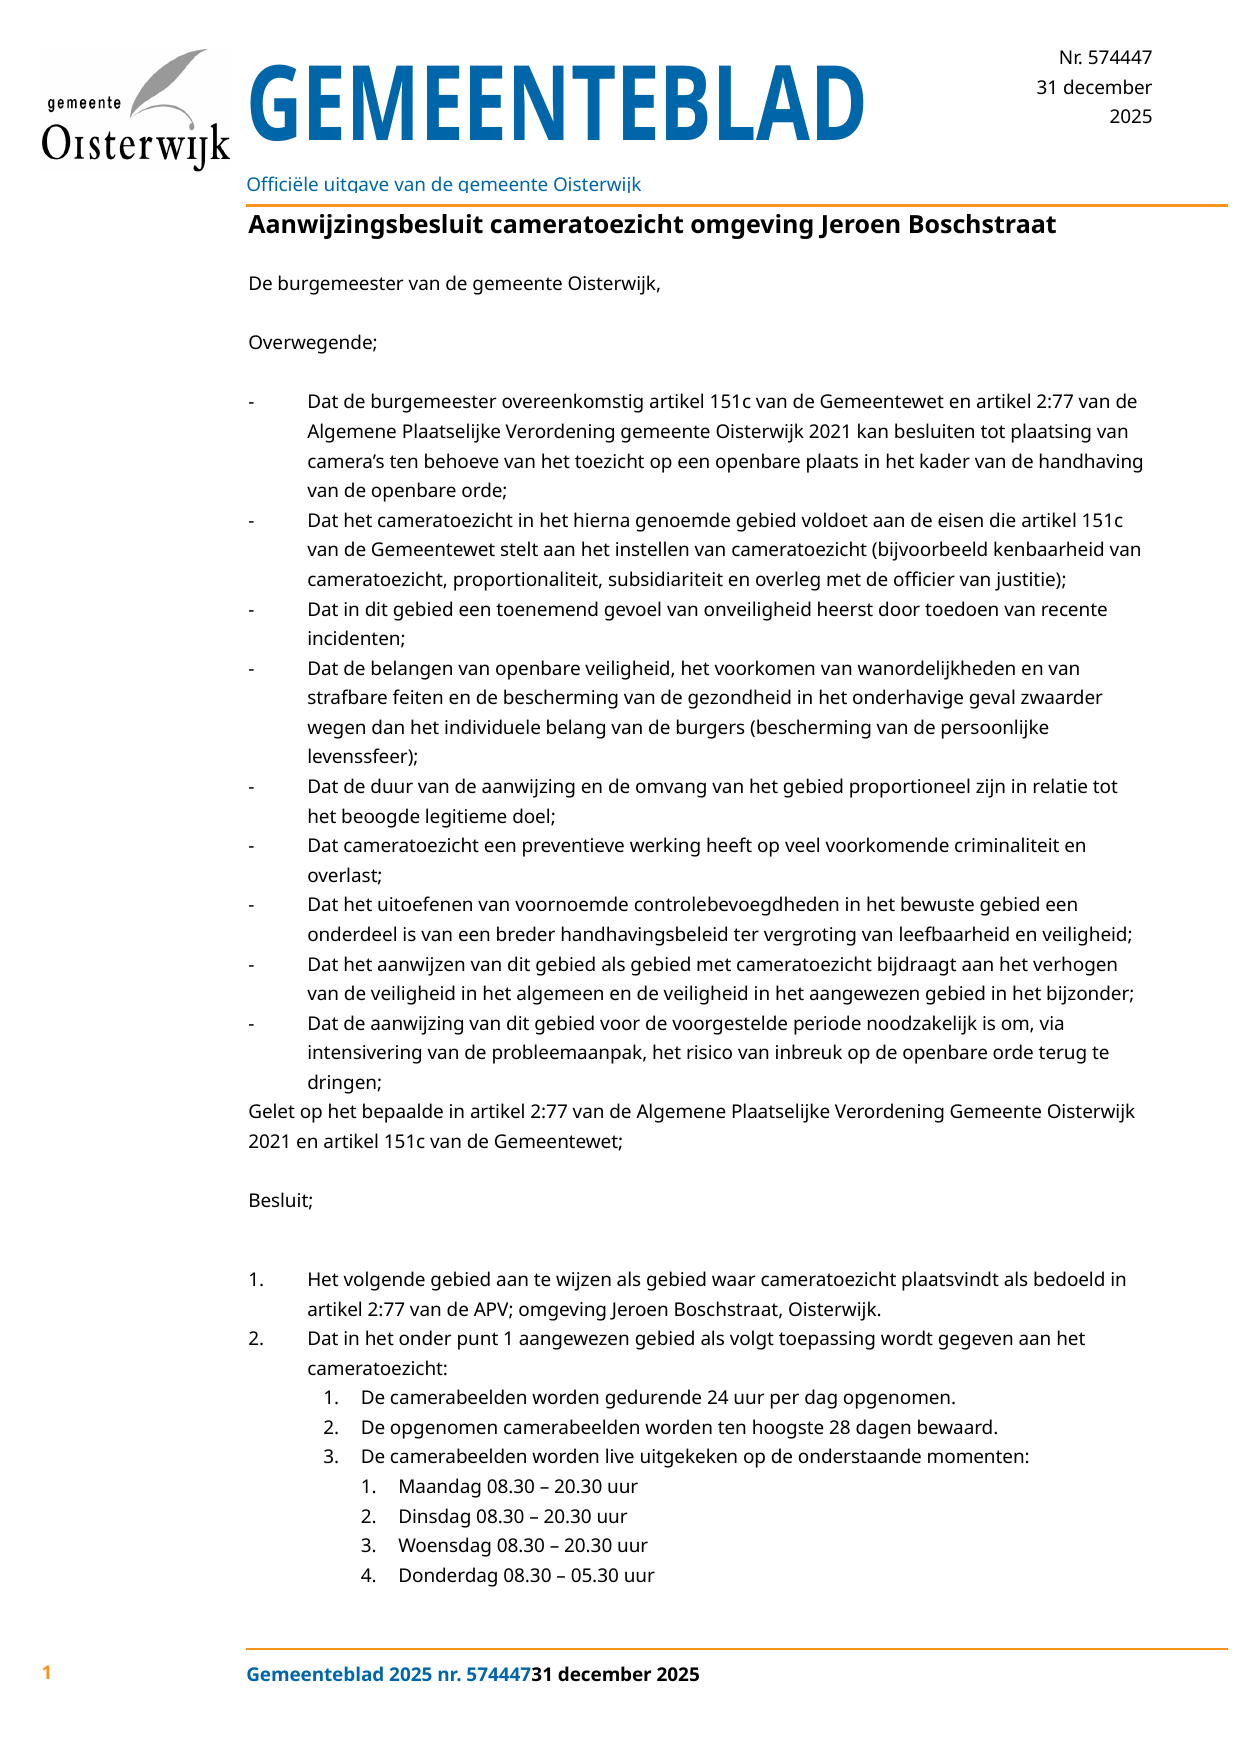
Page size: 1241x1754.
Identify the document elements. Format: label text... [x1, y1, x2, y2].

text Gelet op het bepaalde in artikel 2:77 van de Algemene Plaatselijke Verordening Gemeente Oisterwijk 2021 en artikel 151c van de Gemeentewet; [248, 1099, 1152, 1154]
list Dat de duur van de aanwijzing en de omvang van het gebied proportioneel zijn in relatie tot het beoogde legitieme doel; [248, 773, 1152, 828]
list Woensdag 08.30 – 20.30 uur [361, 1532, 1152, 1558]
list Dat cameratoezicht een preventieve werking heeft op veel voorkomende criminaliteit en overlast; [248, 832, 1152, 888]
text Aanwijzingsbesluit cameratoezicht omgeving Jeroen Boschstraat [248, 207, 1152, 241]
list Dat de aanwijzing van dit gebied voor de voorgestelde periode noodzakelijk is om, via intensivering van de probleemaanpak, het risico van inbreuk op de openbare orde terug te dringen; [248, 1010, 1152, 1095]
list De opgenomen camerabeelden worden ten hoogste 28 dagen bewaard. [323, 1414, 1152, 1440]
list Dat in dit gebied een toenemend gevoel van onveiligheid heerst door toedoen van recente incidenten; [248, 596, 1152, 651]
text Besluit; [248, 1187, 1152, 1213]
list Dat het cameratoezicht in het hierna genoemde gebied voldoet aan de eisen die artikel 151c van de Gemeentewet stelt aan het instellen van cameratoezicht (bijvoorbeeld kenbaarheid van cameratoezicht, proportionaliteit, subsidiariteit en overleg met de officier van justitie); [248, 507, 1152, 592]
list Donderdag 08.30 – 05.30 uur [361, 1562, 1152, 1588]
list Dat de burgemeester overeenkomstig artikel 151c van de Gemeentewet en artikel 2:77 van de Algemene Plaatselijke Verordening gemeente Oisterwijk 2021 kan besluiten tot plaatsing van camera’s ten behoeve van het toezicht op een openbare plaats in het kader van de handhaving van de openbare orde; [248, 389, 1152, 503]
list Dat het aanwijzen van dit gebied als gebied met cameratoezicht bijdraagt aan het verhogen van de veiligheid in het algemeen en de veiligheid in het aangewezen gebied in het bijzonder; [248, 951, 1152, 1006]
list Dat in het onder punt 1 aangewezen gebied als volgt toepassing wordt gegeven aan het cameratoezicht: [248, 1325, 1152, 1381]
list Het volgende gebied aan te wijzen als gebied waar cameratoezicht plaatsvindt als bedoeld in artikel 2:77 van de APV; omgeving Jeroen Boschstraat, Oisterwijk. [248, 1266, 1152, 1322]
text Overwegende; [248, 329, 1152, 355]
list De camerabeelden worden gedurende 24 uur per dag opgenomen. [323, 1384, 1152, 1410]
list Maandag 08.30 – 20.30 uur [361, 1473, 1152, 1499]
picture [41, 47, 231, 172]
list De camerabeelden worden live uitgekeken op de onderstaande momenten: [323, 1444, 1152, 1469]
list Dat het uitoefenen van voornoemde controlebevoegdheden in het bewuste gebied een onderdeel is van een breder handhavingsbeleid ter vergroting van leefbaarheid en veiligheid; [248, 892, 1152, 947]
list Dat de belangen van openbare veiligheid, het voorkomen van wanordelijkheden en van strafbare feiten en de bescherming van de gezondheid in het onderhavige geval zwaarder wegen dan het individuele belang van de burgers (bescherming van de persoonlijke levenssfeer); [248, 655, 1152, 769]
list Dinsdag 08.30 – 20.30 uur [361, 1503, 1152, 1529]
text De burgemeester van de gemeente Oisterwijk, [248, 270, 1152, 296]
